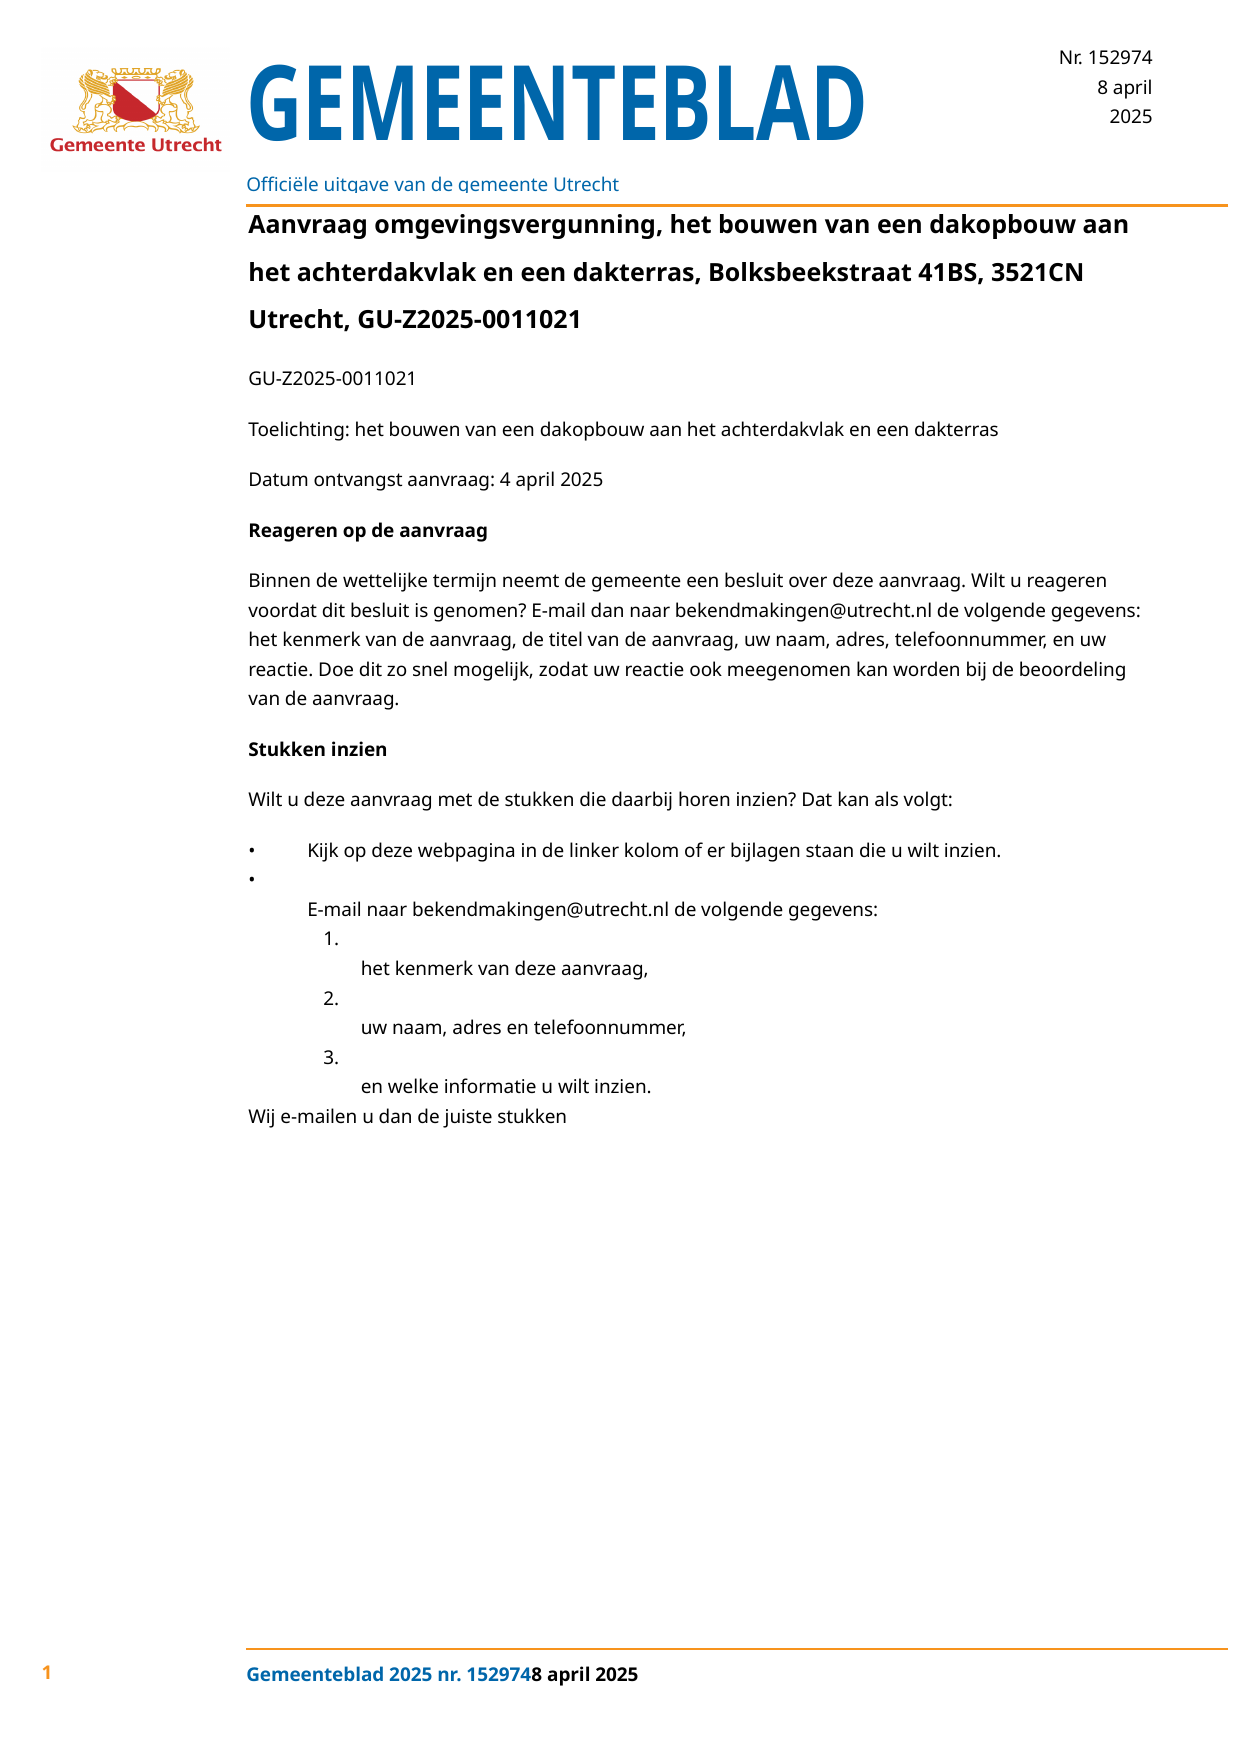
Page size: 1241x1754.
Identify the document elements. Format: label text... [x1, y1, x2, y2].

picture [41, 47, 231, 172]
text Reageren op de aanvraag [248, 517, 1152, 542]
text GU-Z2025-0011021 [248, 366, 1152, 391]
text Datum ontvangst aanvraag: 4 april 2025 [248, 466, 1152, 492]
list het kenmerk van deze aanvraag, [323, 955, 1152, 981]
list E-mail naar bekendmakingen@utrecht.nl de volgende gegevens: [248, 896, 1152, 922]
text Wilt u deze aanvraag met de stukken die daarbij horen inzien? Dat kan als volgt: [248, 786, 1152, 812]
text Wij e-mailen u dan de juiste stukken [248, 1103, 1152, 1129]
text Binnen de wettelijke termijn neemt de gemeente een besluit over deze aanvraag. Wilt u reageren voordat dit besluit is genomen? E-mail dan naar bekendmakingen@utrecht.nl de volgende gegevens: het kenmerk van de aanvraag, de titel van de aanvraag, uw naam, adres, telefoonnummer, en uw reactie. Doe dit zo snel mogelijk, zodat uw reactie ook meegenomen kan worden bij de beoordeling van de aanvraag. [248, 567, 1152, 711]
list uw naam, adres en telefoonnummer, [323, 1014, 1152, 1040]
text Aanvraag omgevingsvergunning, het bouwen van een dakopbouw aan het achterdakvlak en een dakterras, Bolksbeekstraat 41BS, 3521CN Utrecht, GU-Z2025-0011021 [248, 207, 1152, 336]
text Stukken inzien [248, 736, 1152, 762]
list en welke informatie u wilt inzien. [323, 1073, 1152, 1099]
text Toelichting: het bouwen van een dakopbouw aan het achterdakvlak en een dakterras [248, 416, 1152, 442]
list Kijk op deze webpagina in de linker kolom of er bijlagen staan die u wilt inzien. [248, 837, 1152, 862]
